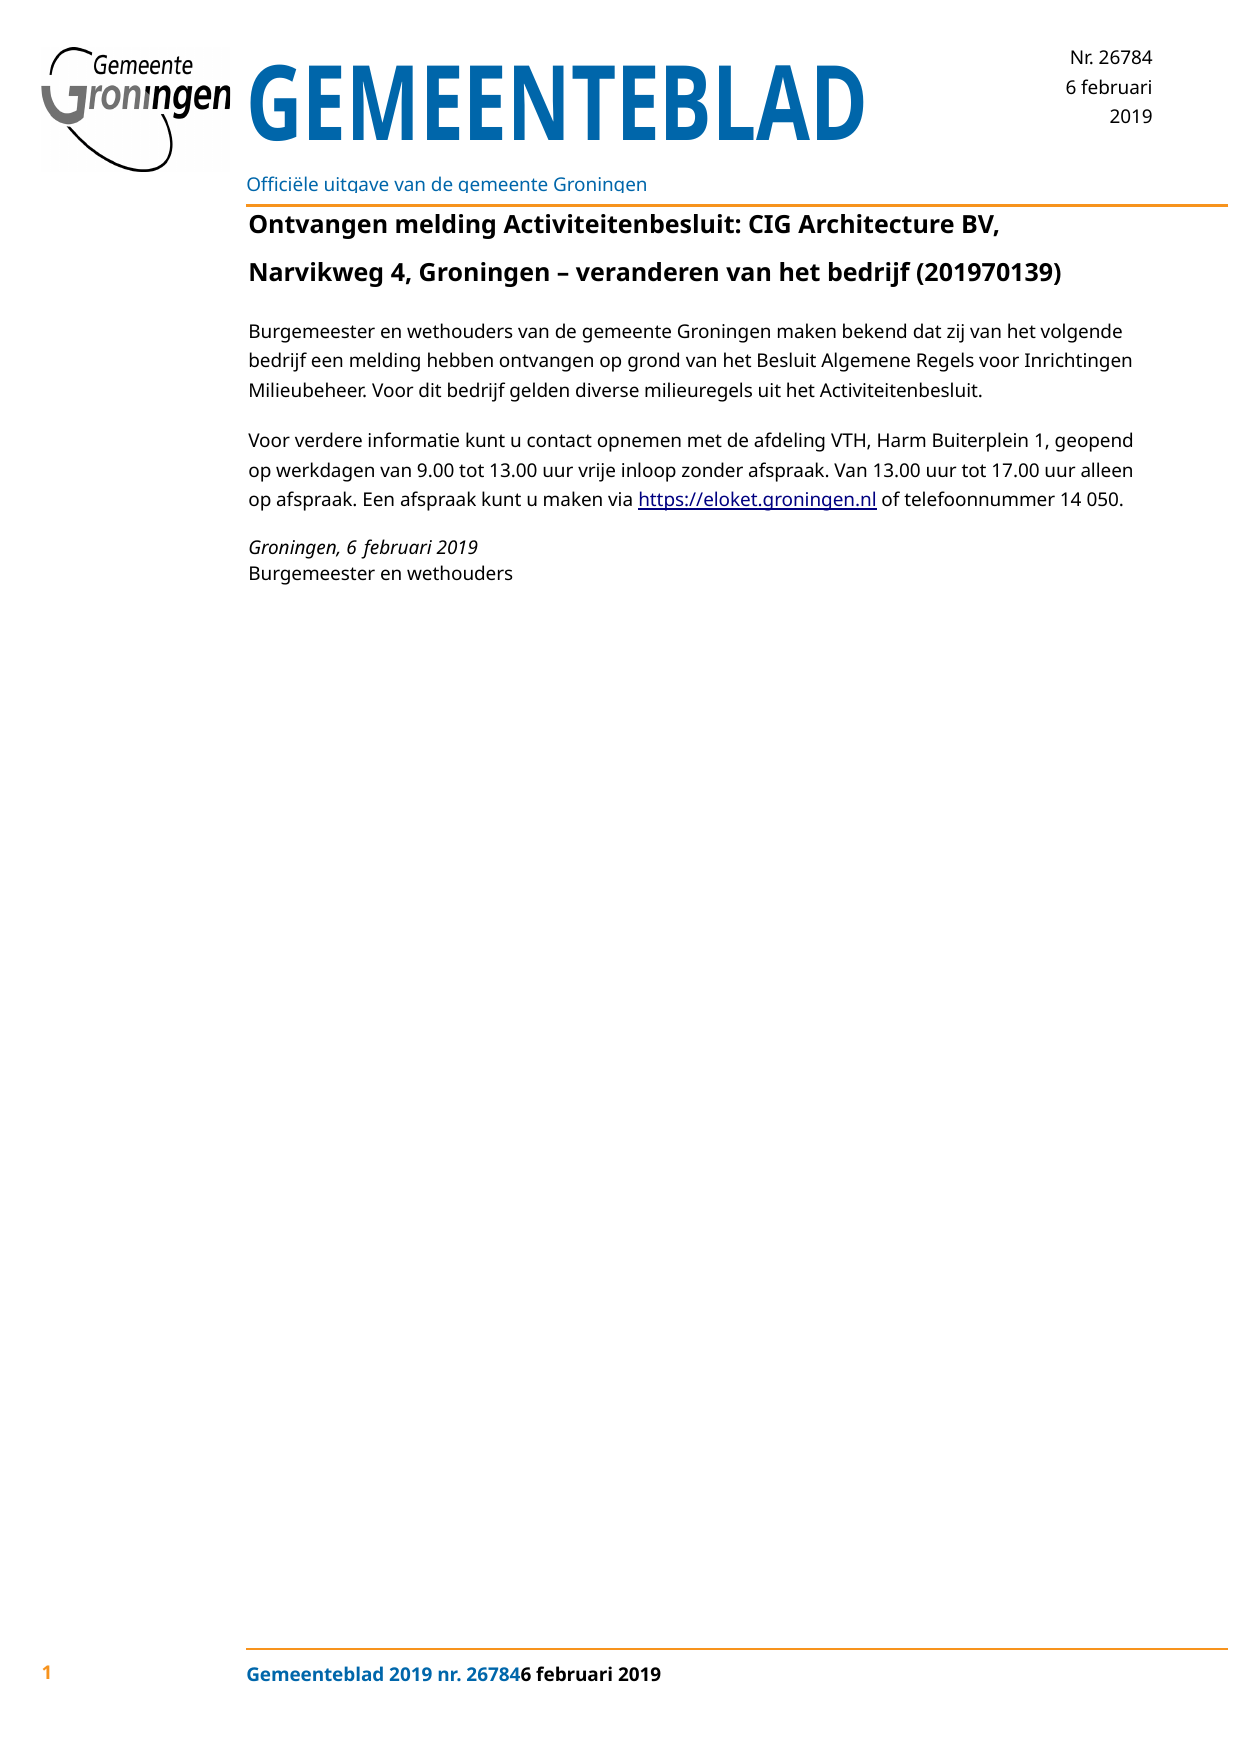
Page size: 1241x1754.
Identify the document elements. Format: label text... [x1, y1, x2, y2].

picture [41, 47, 231, 172]
text Voor verdere informatie kunt u contact opnemen met de afdeling VTH, Harm Buiterplein 1, geopend op werkdagen van 9.00 tot 13.00 uur vrije inloop zonder afspraak. Van 13.00 uur tot 17.00 uur alleen op afspraak. Een afspraak kunt u maken via https://eloket.groningen.nl of telefoonnummer 14 050. [248, 427, 1152, 512]
text Burgemeester en wethouders [248, 560, 1152, 586]
text Ontvangen melding Activiteitenbesluit: CIG Architecture BV, Narvikweg 4, Groningen – veranderen van het bedrijf (201970139) [248, 207, 1152, 288]
text Groningen, 6 februari 2019 [248, 534, 1152, 560]
text Burgemeester en wethouders van de gemeente Groningen maken bekend dat zij van het volgende bedrijf een melding hebben ontvangen op grond van het Besluit Algemene Regels voor Inrichtingen Milieubeheer. Voor dit bedrijf gelden diverse milieuregels uit het Activiteitenbesluit. [248, 318, 1152, 403]
